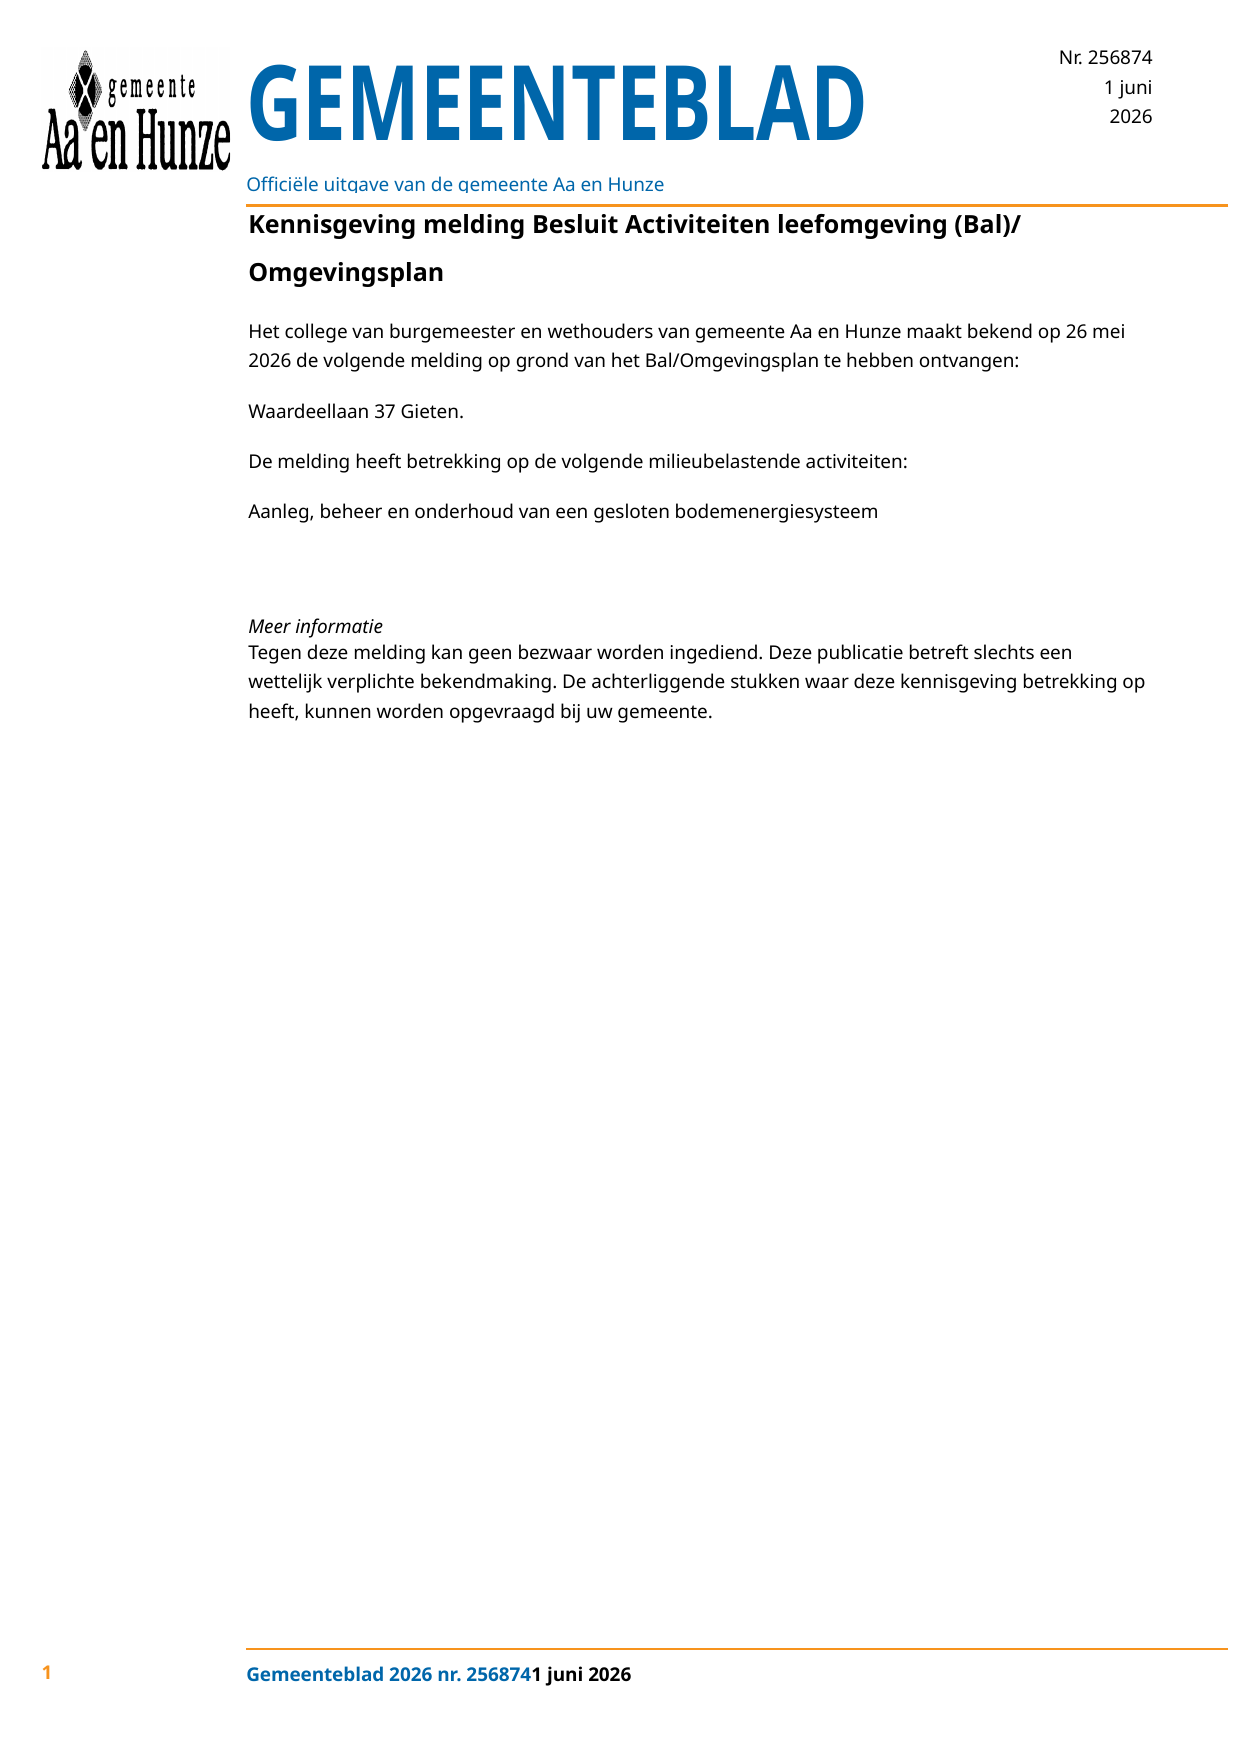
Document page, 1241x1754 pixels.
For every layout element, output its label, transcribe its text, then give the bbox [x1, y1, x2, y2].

picture [41, 47, 231, 172]
text De melding heeft betrekking op de volgende milieubelastende activiteiten: [248, 448, 1152, 474]
text Meer informatie [248, 613, 1152, 639]
text Aanleg, beheer en onderhoud van een gesloten bodemenergiesysteem [248, 499, 1152, 524]
text Waardeellaan 37 Gieten. [248, 398, 1152, 424]
text Tegen deze melding kan geen bezwaar worden ingediend. Deze publicatie betreft slechts een wettelijk verplichte bekendmaking. De achterliggende stukken waar deze kennisgeving betrekking op heeft, kunnen worden opgevraagd bij uw gemeente. [248, 639, 1152, 724]
text Het college van burgemeester en wethouders van gemeente Aa en Hunze maakt bekend op 26 mei 2026 de volgende melding op grond van het Bal/Omgevingsplan te hebben ontvangen: [248, 318, 1152, 373]
text Kennisgeving melding Besluit Activiteiten leefomgeving (Bal)/ Omgevingsplan [248, 207, 1152, 288]
